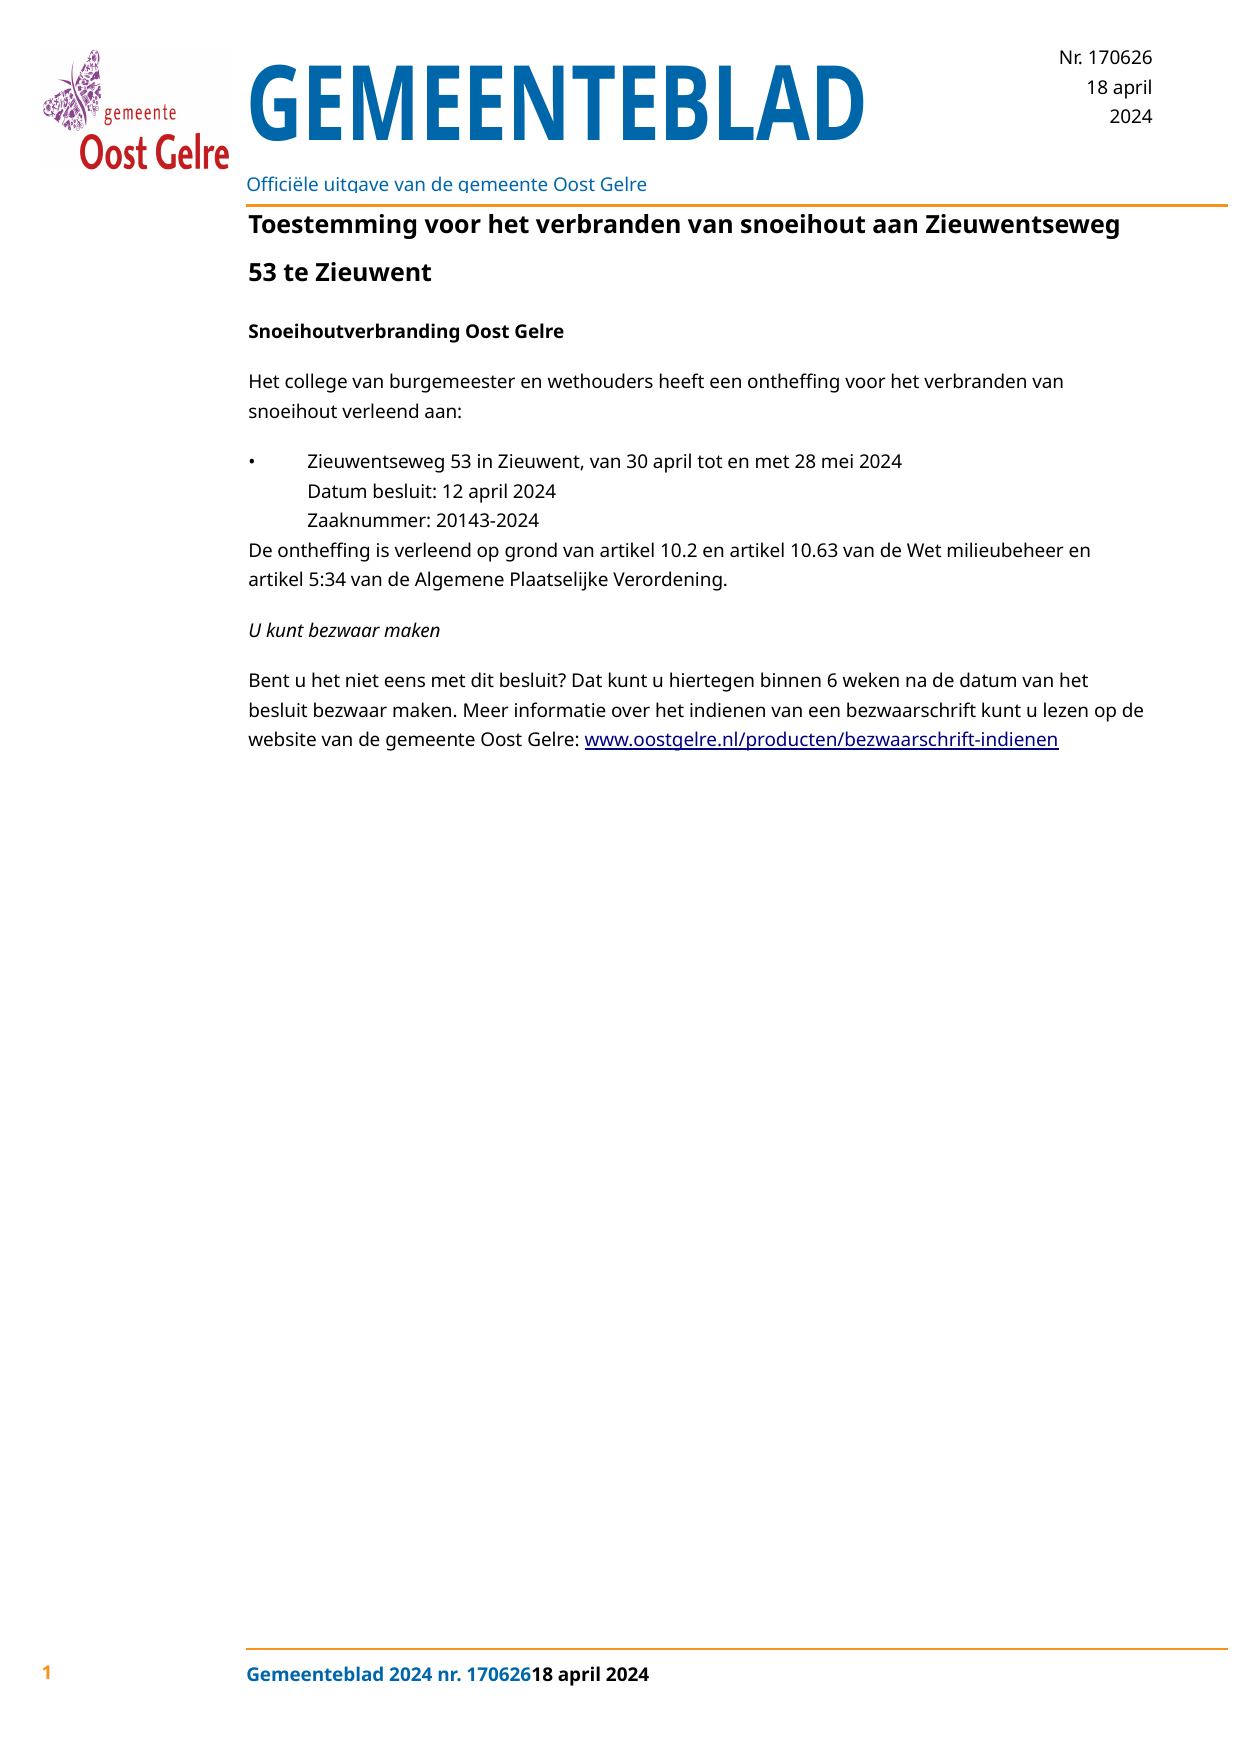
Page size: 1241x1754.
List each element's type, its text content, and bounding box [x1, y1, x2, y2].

list Zieuwentseweg 53 in Zieuwent, van 30 april tot en met 28 mei 2024 [248, 448, 1152, 474]
text Snoeihoutverbranding Oost Gelre [248, 318, 1152, 344]
text De ontheffing is verleend op grond van artikel 10.2 en artikel 10.63 van de Wet milieubeheer en artikel 5:34 van de Algemene Plaatselijke Verordening. [248, 537, 1152, 592]
picture [41, 47, 231, 172]
text Bent u het niet eens met dit besluit? Dat kunt u hiertegen binnen 6 weken na de datum van het besluit bezwaar maken. Meer informatie over het indienen van een bezwaarschrift kunt u lezen op de website van de gemeente Oost Gelre: www.oostgelre.nl/producten/bezwaarschrift-indienen [248, 667, 1152, 752]
text Het college van burgemeester en wethouders heeft een ontheffing voor het verbranden van snoeihout verleend aan: [248, 368, 1152, 424]
text Toestemming voor het verbranden van snoeihout aan Zieuwentseweg 53 te Zieuwent [248, 207, 1152, 288]
text U kunt bezwaar maken [248, 617, 1152, 643]
list Datum besluit: 12 april 2024 [248, 478, 1152, 504]
list Zaaknummer: 20143-2024 [248, 507, 1152, 533]
